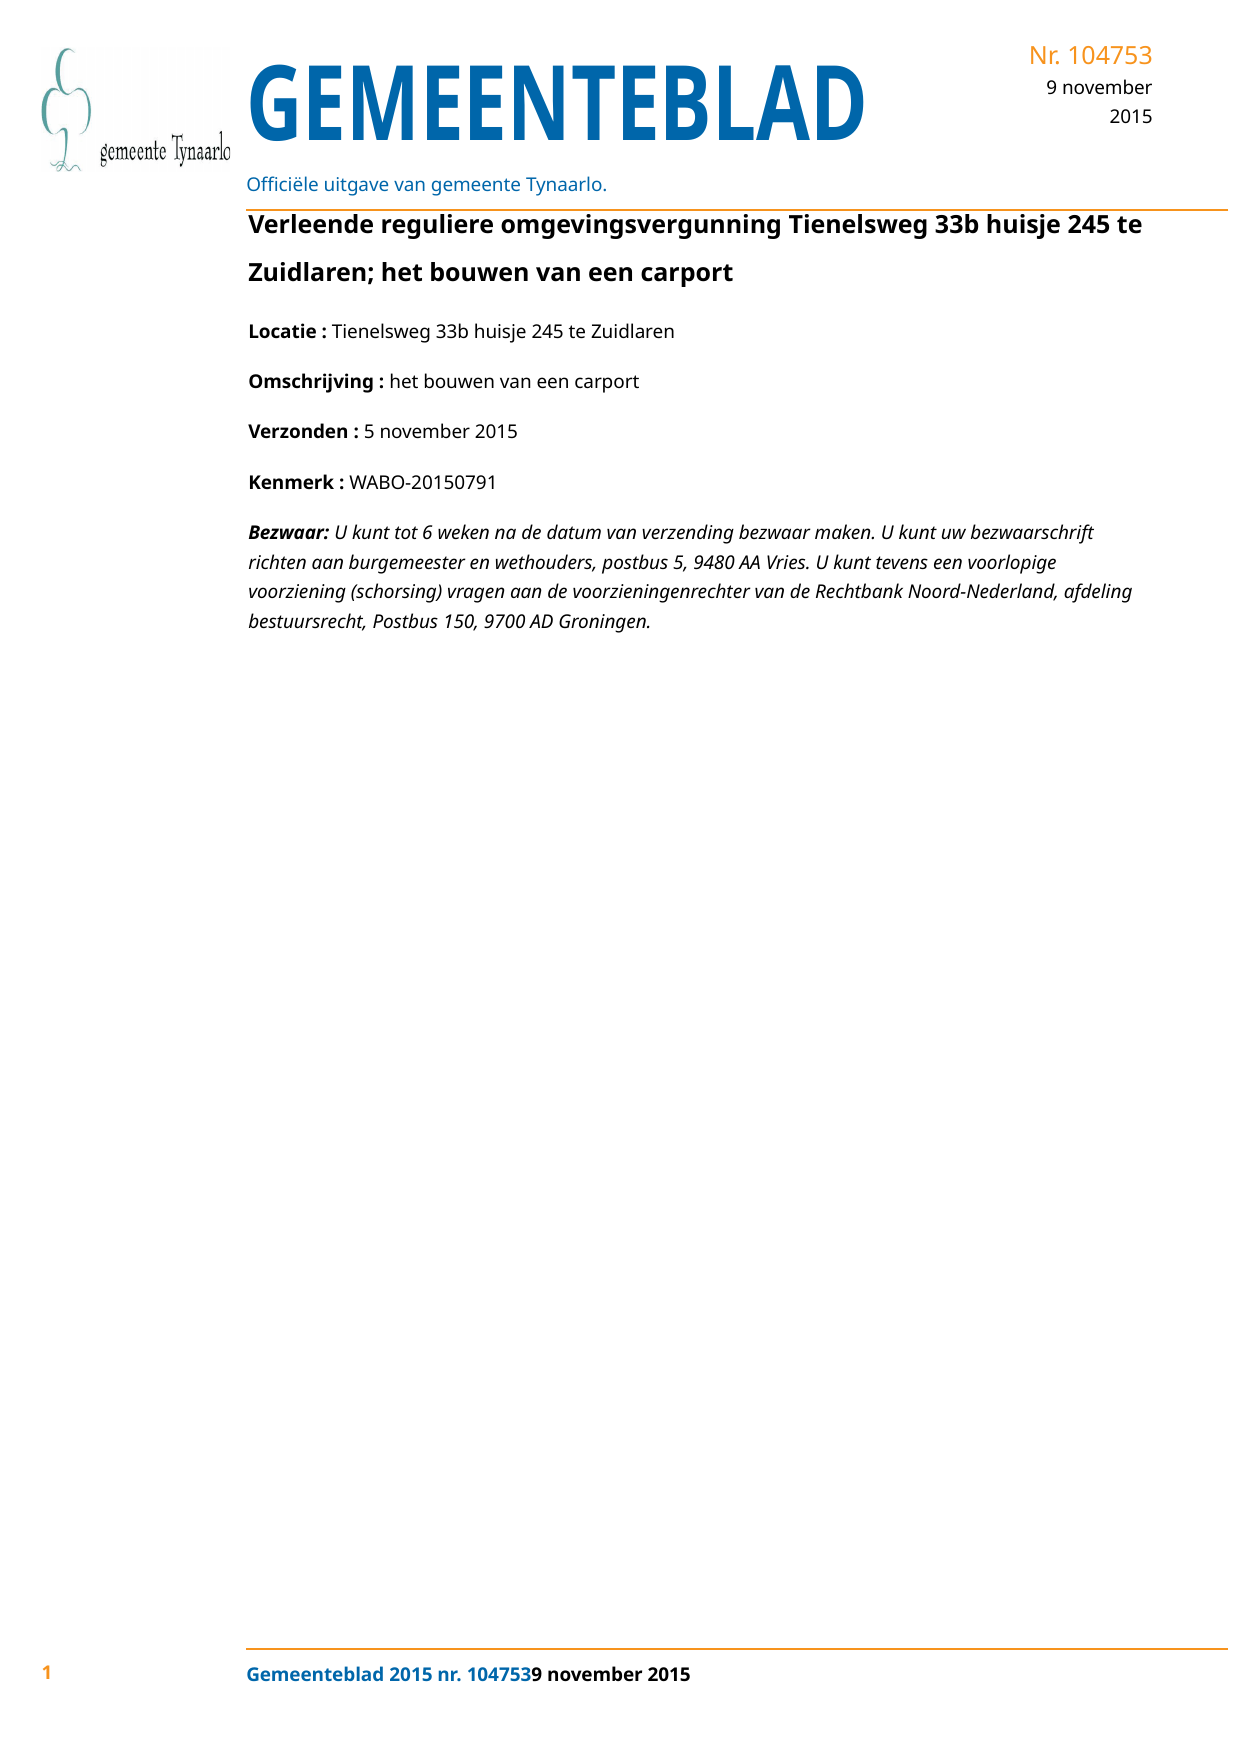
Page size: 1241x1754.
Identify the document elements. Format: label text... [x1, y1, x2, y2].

text Verleende reguliere omgevingsvergunning Tienelsweg 33b huisje 245 te Zuidlaren; het bouwen van een carport [248, 211, 1152, 288]
text Bezwaar: U kunt tot 6 weken na de datum van verzending bezwaar maken. U kunt uw bezwaarschrift richten aan burgemeester en wethouders, postbus 5, 9480 AA Vries. U kunt tevens een voorlopige voorziening (schorsing) vragen aan de voorzieningenrechter van de Rechtbank Noord-Nederland, afdeling bestuursrecht, Postbus 150, 9700 AD Groningen. [248, 519, 1152, 634]
text Locatie : Tienelsweg 33b huisje 245 te Zuidlaren [248, 318, 1152, 344]
picture [41, 47, 231, 172]
text Verzonden : 5 november 2015 [248, 419, 1152, 444]
text Kenmerk : WABO-20150791 [248, 469, 1152, 495]
text Omschrijving : het bouwen van een carport [248, 368, 1152, 394]
